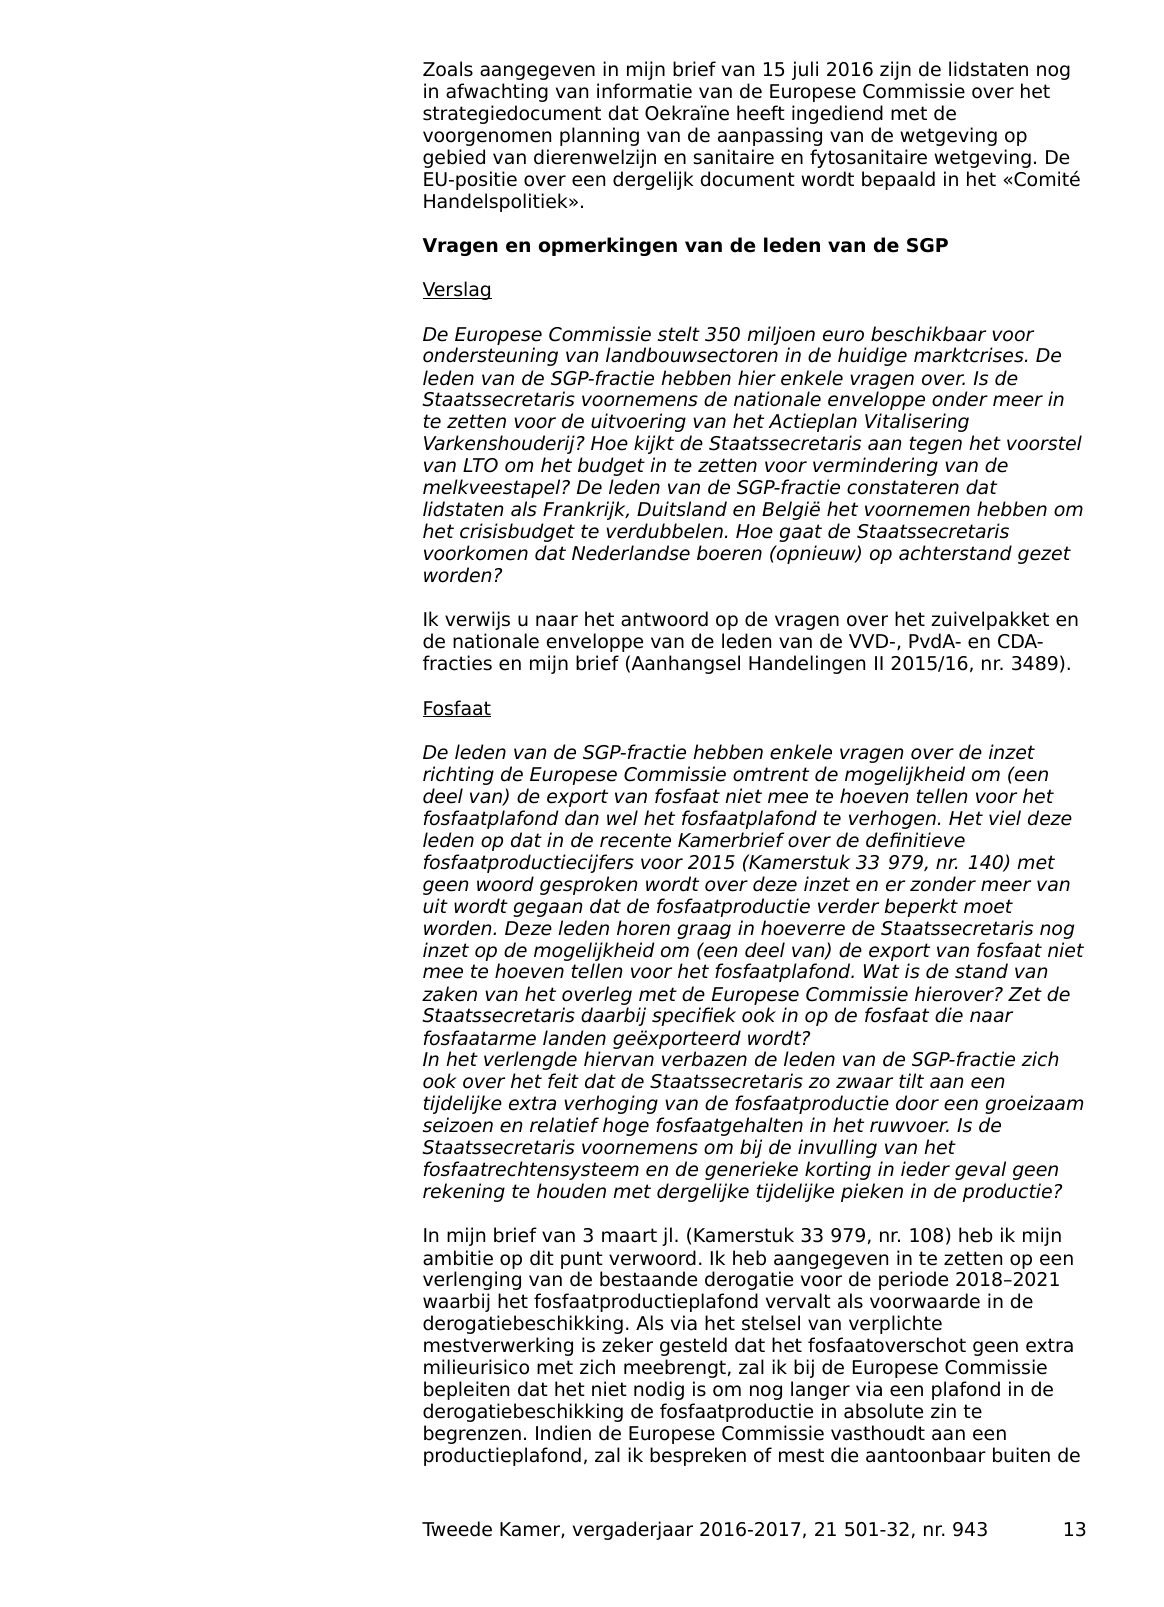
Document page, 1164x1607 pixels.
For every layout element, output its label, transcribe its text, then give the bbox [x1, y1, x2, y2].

text De leden van de SGP-fractie hebben enkele vragen over de inzet richting de Europese Commissie omtrent de mogelijkheid om (een deel van) de export van fosfaat niet mee te hoeven tellen voor het fosfaatplafond dan wel het fosfaatplafond te verhogen. Het viel deze leden op dat in de recente Kamerbrief over de definitieve fosfaatproductiecijfers voor 2015 (Kamerstuk 33 979, nr. 140) met geen woord gesproken wordt over deze inzet en er zonder meer van uit wordt gegaan dat de fosfaatproductie verder beperkt moet worden. Deze leden horen graag in hoeverre de Staatssecretaris nog inzet op de mogelijkheid om (een deel van) de export van fosfaat niet mee te hoeven tellen voor het fosfaatplafond. Wat is de stand van zaken van het overleg met de Europese Commissie hierover? Zet de Staatssecretaris daarbij specifiek ook in op de fosfaat die naar fosfaatarme landen geëxporteerd wordt? [422, 742, 1087, 1049]
text Ik verwijs u naar het antwoord op de vragen over het zuivelpakket en de nationale enveloppe van de leden van de VVD-, PvdA- en CDA-fracties en mijn brief (Aanhangsel Handelingen II 2015/16, nr. 3489). [422, 609, 1087, 675]
subtitle Verslag [422, 279, 1087, 301]
subtitle Vragen en opmerkingen van de leden van de SGP [422, 235, 1087, 257]
text In het verlengde hiervan verbazen de leden van de SGP-fractie zich ook over het feit dat de Staatssecretaris zo zwaar tilt aan een tijdelijke extra verhoging van de fosfaatproductie door een groeizaam seizoen en relatief hoge fosfaatgehalten in het ruwvoer. Is de Staatssecretaris voornemens om bij de invulling van het fosfaatrechtensysteem en de generieke korting in ieder geval geen rekening te houden met dergelijke tijdelijke pieken in de productie? [422, 1049, 1087, 1203]
text De Europese Commissie stelt 350 miljoen euro beschikbaar voor ondersteuning van landbouwsectoren in de huidige marktcrises. De leden van de SGP-fractie hebben hier enkele vragen over. Is de Staatssecretaris voornemens de nationale enveloppe onder meer in te zetten voor de uitvoering van het Actieplan Vitalisering Varkenshouderij? Hoe kijkt de Staatssecretaris aan tegen het voorstel van LTO om het budget in te zetten voor vermindering van de melkveestapel? De leden van de SGP-fractie constateren dat lidstaten als Frankrijk, Duitsland en België het voornemen hebben om het crisisbudget te verdubbelen. Hoe gaat de Staatssecretaris voorkomen dat Nederlandse boeren (opnieuw) op achterstand gezet worden? [422, 323, 1087, 587]
subtitle Fosfaat [422, 697, 1087, 719]
text In mijn brief van 3 maart jl. (Kamerstuk 33 979, nr. 108) heb ik mijn ambitie op dit punt verwoord. Ik heb aangegeven in te zetten op een verlenging van de bestaande derogatie voor de periode 2018–2021 waarbij het fosfaatproductieplafond vervalt als voorwaarde in de derogatiebeschikking. Als via het stelsel van verplichte mestverwerking is zeker gesteld dat het fosfaatoverschot geen extra milieurisico met zich meebrengt, zal ik bij de Europese Commissie bepleiten dat het niet nodig is om nog langer via een plafond in de derogatiebeschikking de fosfaatproductie in absolute zin te begrenzen. Indien de Europese Commissie vasthoudt aan een productieplafond, zal ik bespreken of mest die aantoonbaar buiten de [422, 1225, 1087, 1467]
text Zoals aangegeven in mijn brief van 15 juli 2016 zijn de lidstaten nog in afwachting van informatie van de Europese Commissie over het strategiedocument dat Oekraïne heeft ingediend met de voorgenomen planning van de aanpassing van de wetgeving op gebied van dierenwelzijn en sanitaire en fytosanitaire wetgeving. De EU-positie over een dergelijk document wordt bepaald in het «Comité Handelspolitiek». [422, 59, 1087, 213]
